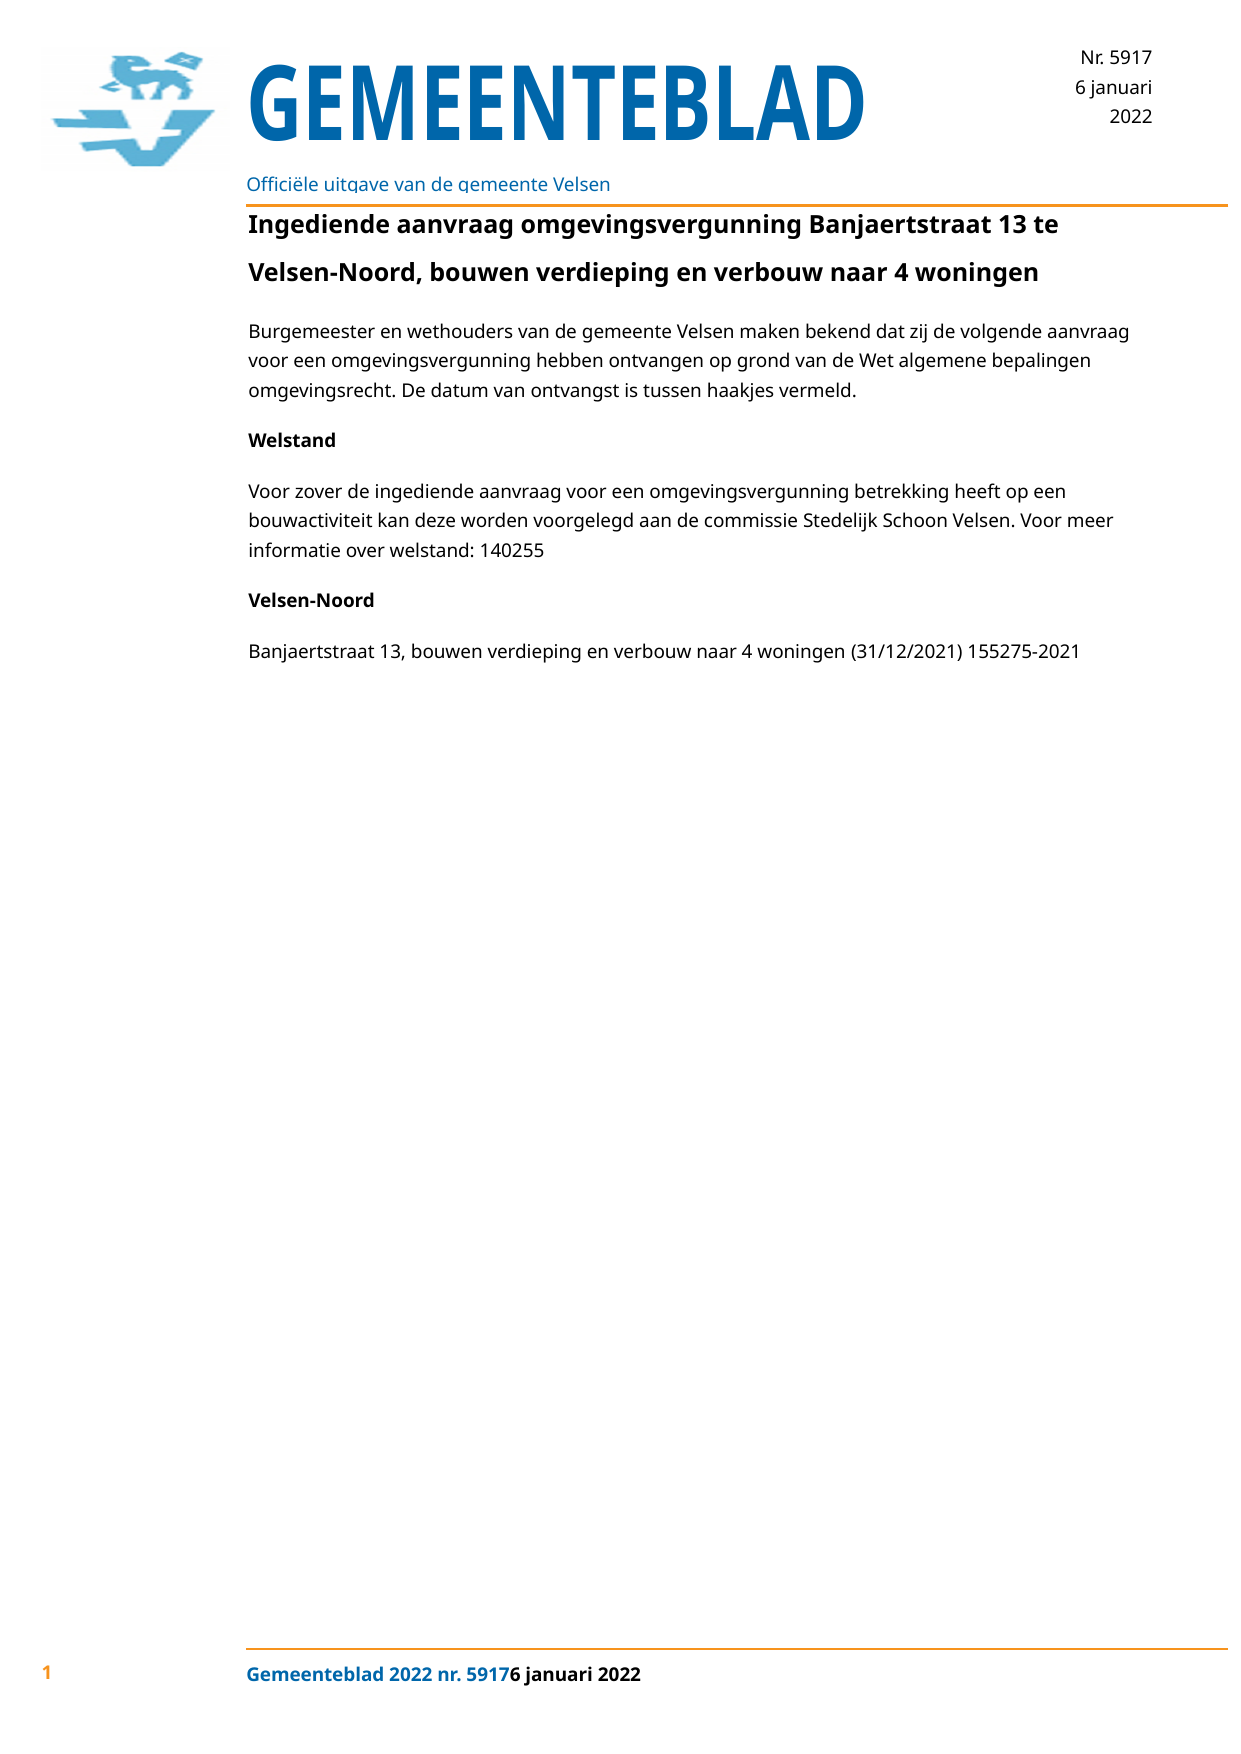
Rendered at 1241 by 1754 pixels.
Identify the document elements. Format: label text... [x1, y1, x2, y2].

text Burgemeester en wethouders van de gemeente Velsen maken bekend dat zij de volgende aanvraag voor een omgevingsvergunning hebben ontvangen op grond van de Wet algemene bepalingen omgevingsrecht. De datum van ontvangst is tussen haakjes vermeld. [248, 318, 1152, 403]
picture [41, 47, 231, 172]
text Voor zover de ingediende aanvraag voor een omgevingsvergunning betrekking heeft op een bouwactiviteit kan deze worden voorgelegd aan de commissie Stedelijk Schoon Velsen. Voor meer informatie over welstand: 140255 [248, 478, 1152, 563]
text Velsen-Noord [248, 587, 1152, 613]
text Welstand [248, 427, 1152, 453]
text Banjaertstraat 13, bouwen verdieping en verbouw naar 4 woningen (31/12/2021) 155275-2021 [248, 638, 1152, 664]
text Ingediende aanvraag omgevingsvergunning Banjaertstraat 13 te Velsen-Noord, bouwen verdieping en verbouw naar 4 woningen [248, 207, 1152, 288]
